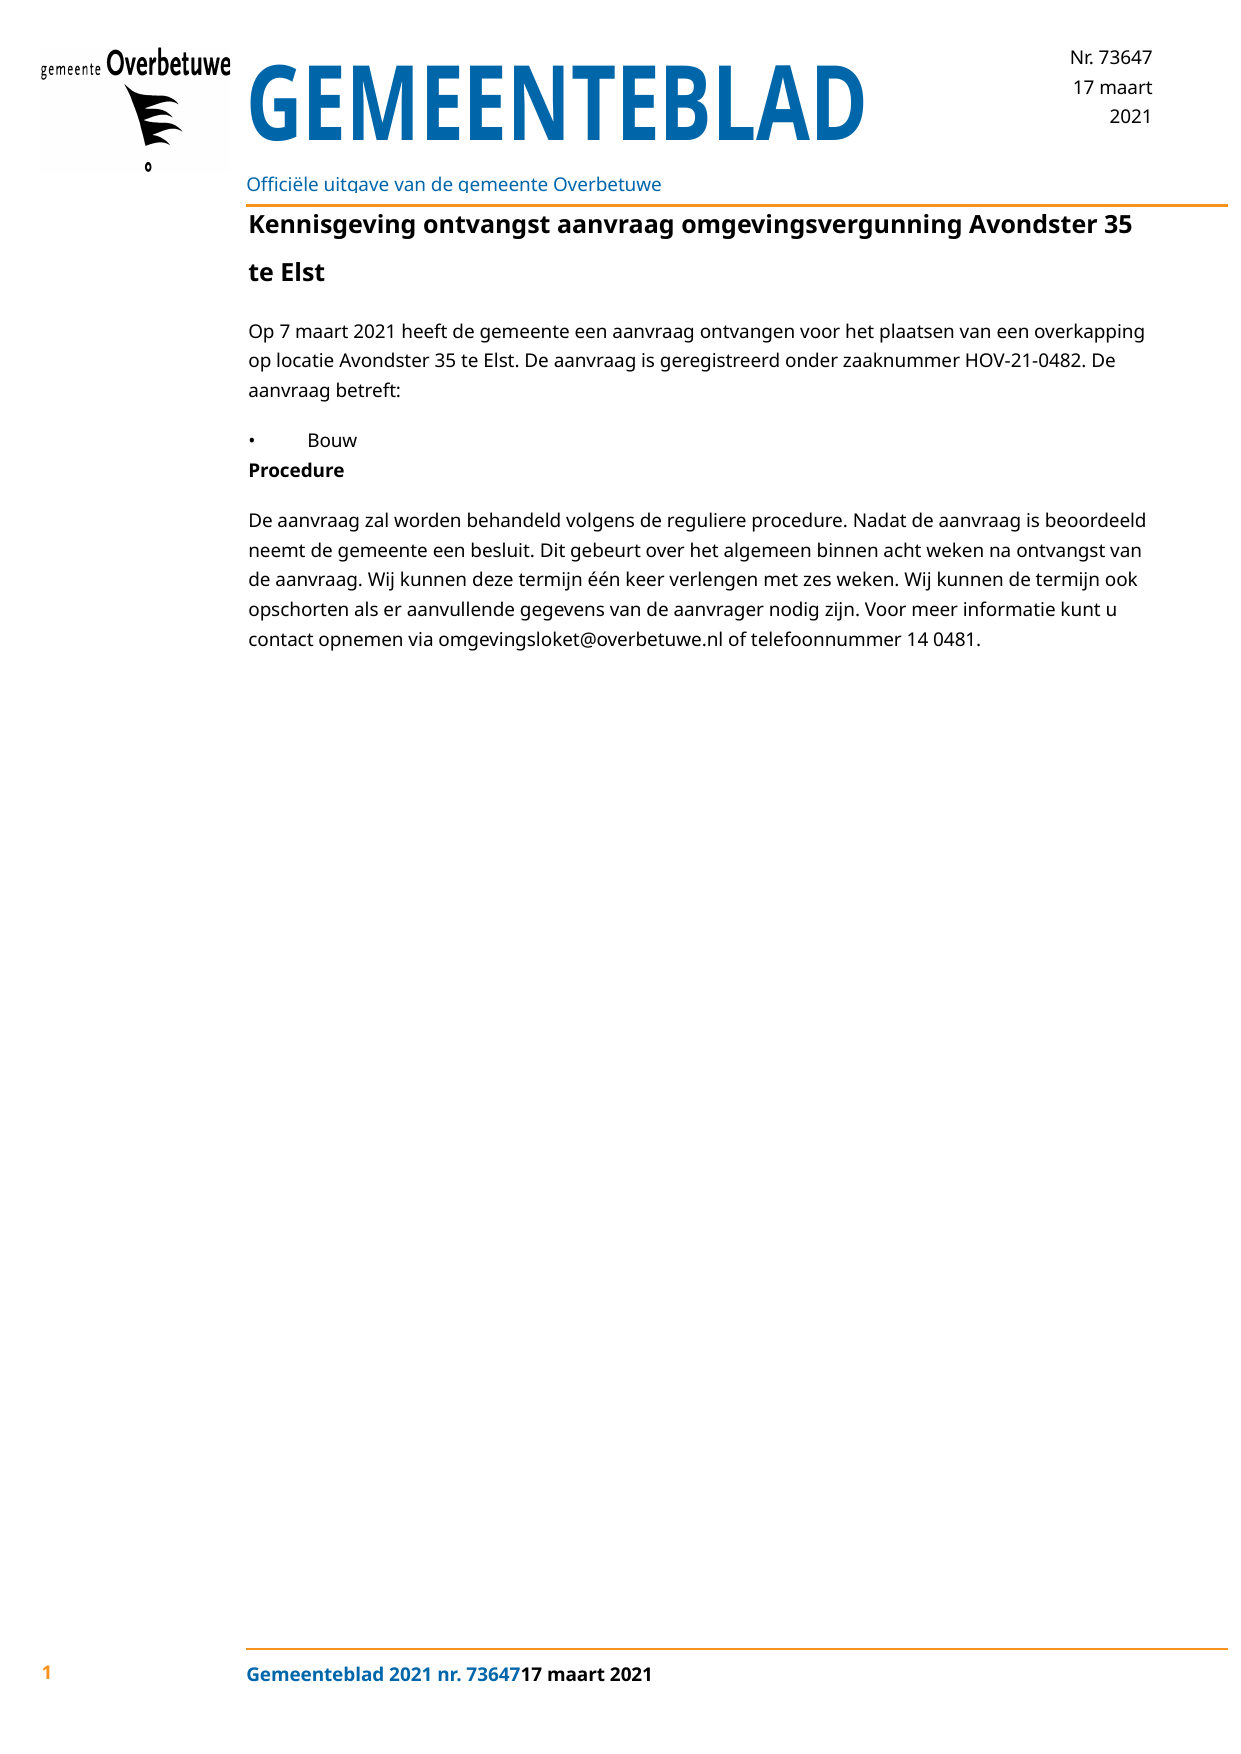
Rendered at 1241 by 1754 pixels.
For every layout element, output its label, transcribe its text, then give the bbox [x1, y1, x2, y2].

list Bouw [248, 427, 1152, 453]
text De aanvraag zal worden behandeld volgens de reguliere procedure. Nadat de aanvraag is beoordeeld neemt de gemeente een besluit. Dit gebeurt over het algemeen binnen acht weken na ontvangst van de aanvraag. Wij kunnen deze termijn één keer verlengen met zes weken. Wij kunnen de termijn ook opschorten als er aanvullende gegevens van de aanvrager nodig zijn. Voor meer informatie kunt u contact opnemen via omgevingsloket@overbetuwe.nl of telefoonnummer 14 0481. [248, 507, 1152, 652]
text Procedure [248, 457, 1152, 483]
picture [41, 47, 231, 172]
text Kennisgeving ontvangst aanvraag omgevingsvergunning Avondster 35 te Elst [248, 207, 1152, 288]
text Op 7 maart 2021 heeft de gemeente een aanvraag ontvangen voor het plaatsen van een overkapping op locatie Avondster 35 te Elst. De aanvraag is geregistreerd onder zaaknummer HOV-21-0482. De aanvraag betreft: [248, 318, 1152, 403]
